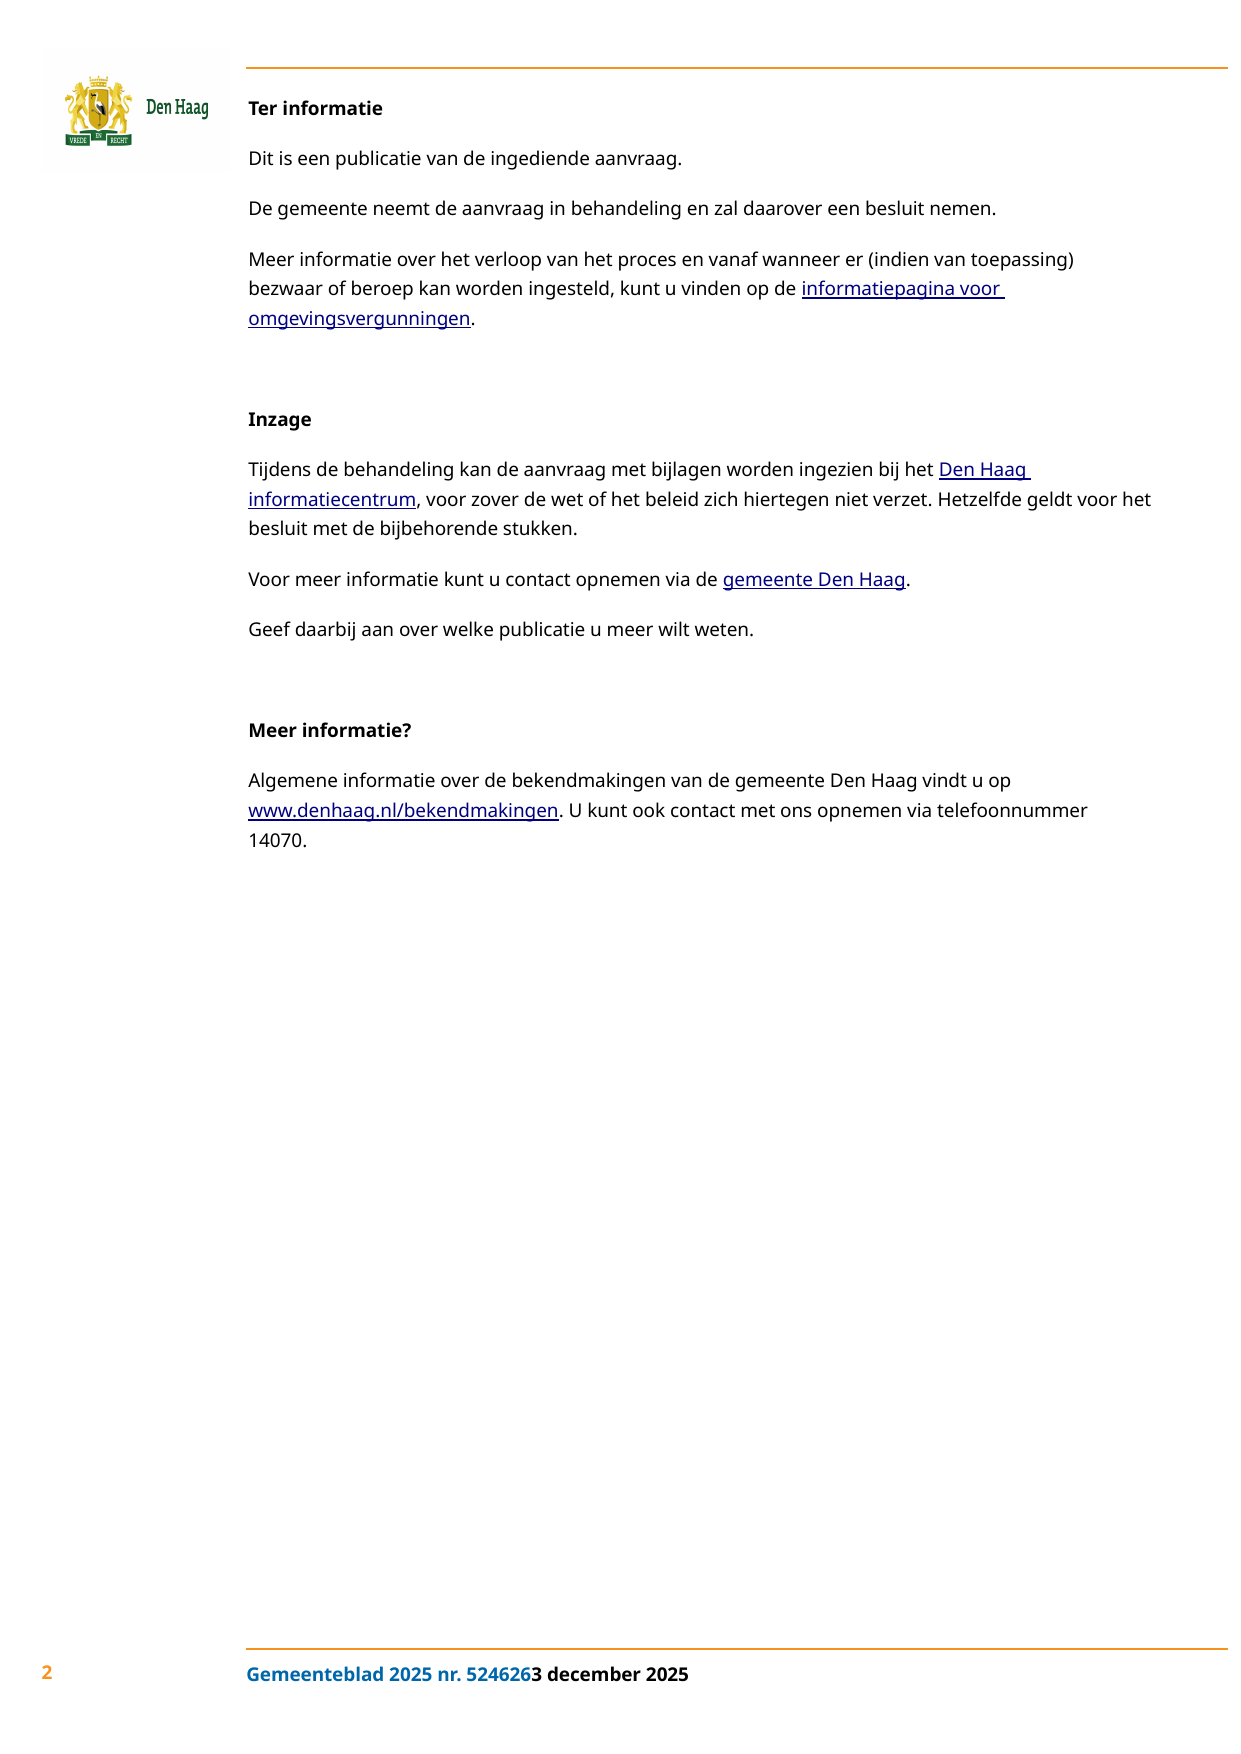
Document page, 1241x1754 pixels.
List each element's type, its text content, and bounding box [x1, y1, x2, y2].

text Algemene informatie over de bekendmakingen van de gemeente Den Haag vindt u op www.denhaag.nl/bekendmakingen. U kunt ook contact met ons opnemen via telefoonnummer 14070. [248, 768, 1152, 853]
text Dit is een publicatie van de ingediende aanvraag. [248, 145, 1152, 171]
text Inzage [248, 406, 1152, 432]
picture [41, 47, 231, 172]
text Meer informatie over het verloop van het proces en vanaf wanneer er (indien van toepassing) bezwaar of beroep kan worden ingesteld, kunt u vinden op de informatiepagina voor omgevingsvergunningen. [248, 246, 1152, 331]
text Voor meer informatie kunt u contact opnemen via de gemeente Den Haag. [248, 566, 1152, 592]
text Geef daarbij aan over welke publicatie u meer wilt weten. [248, 616, 1152, 642]
text Ter informatie [248, 95, 1152, 121]
text Tijdens de behandeling kan de aanvraag met bijlagen worden ingezien bij het Den Haag informatiecentrum, voor zover de wet of het beleid zich hiertegen niet verzet. Hetzelfde geldt voor het besluit met de bijbehorende stukken. [248, 456, 1152, 541]
text Meer informatie? [248, 717, 1152, 743]
text De gemeente neemt de aanvraag in behandeling en zal daarover een besluit nemen. [248, 196, 1152, 221]
